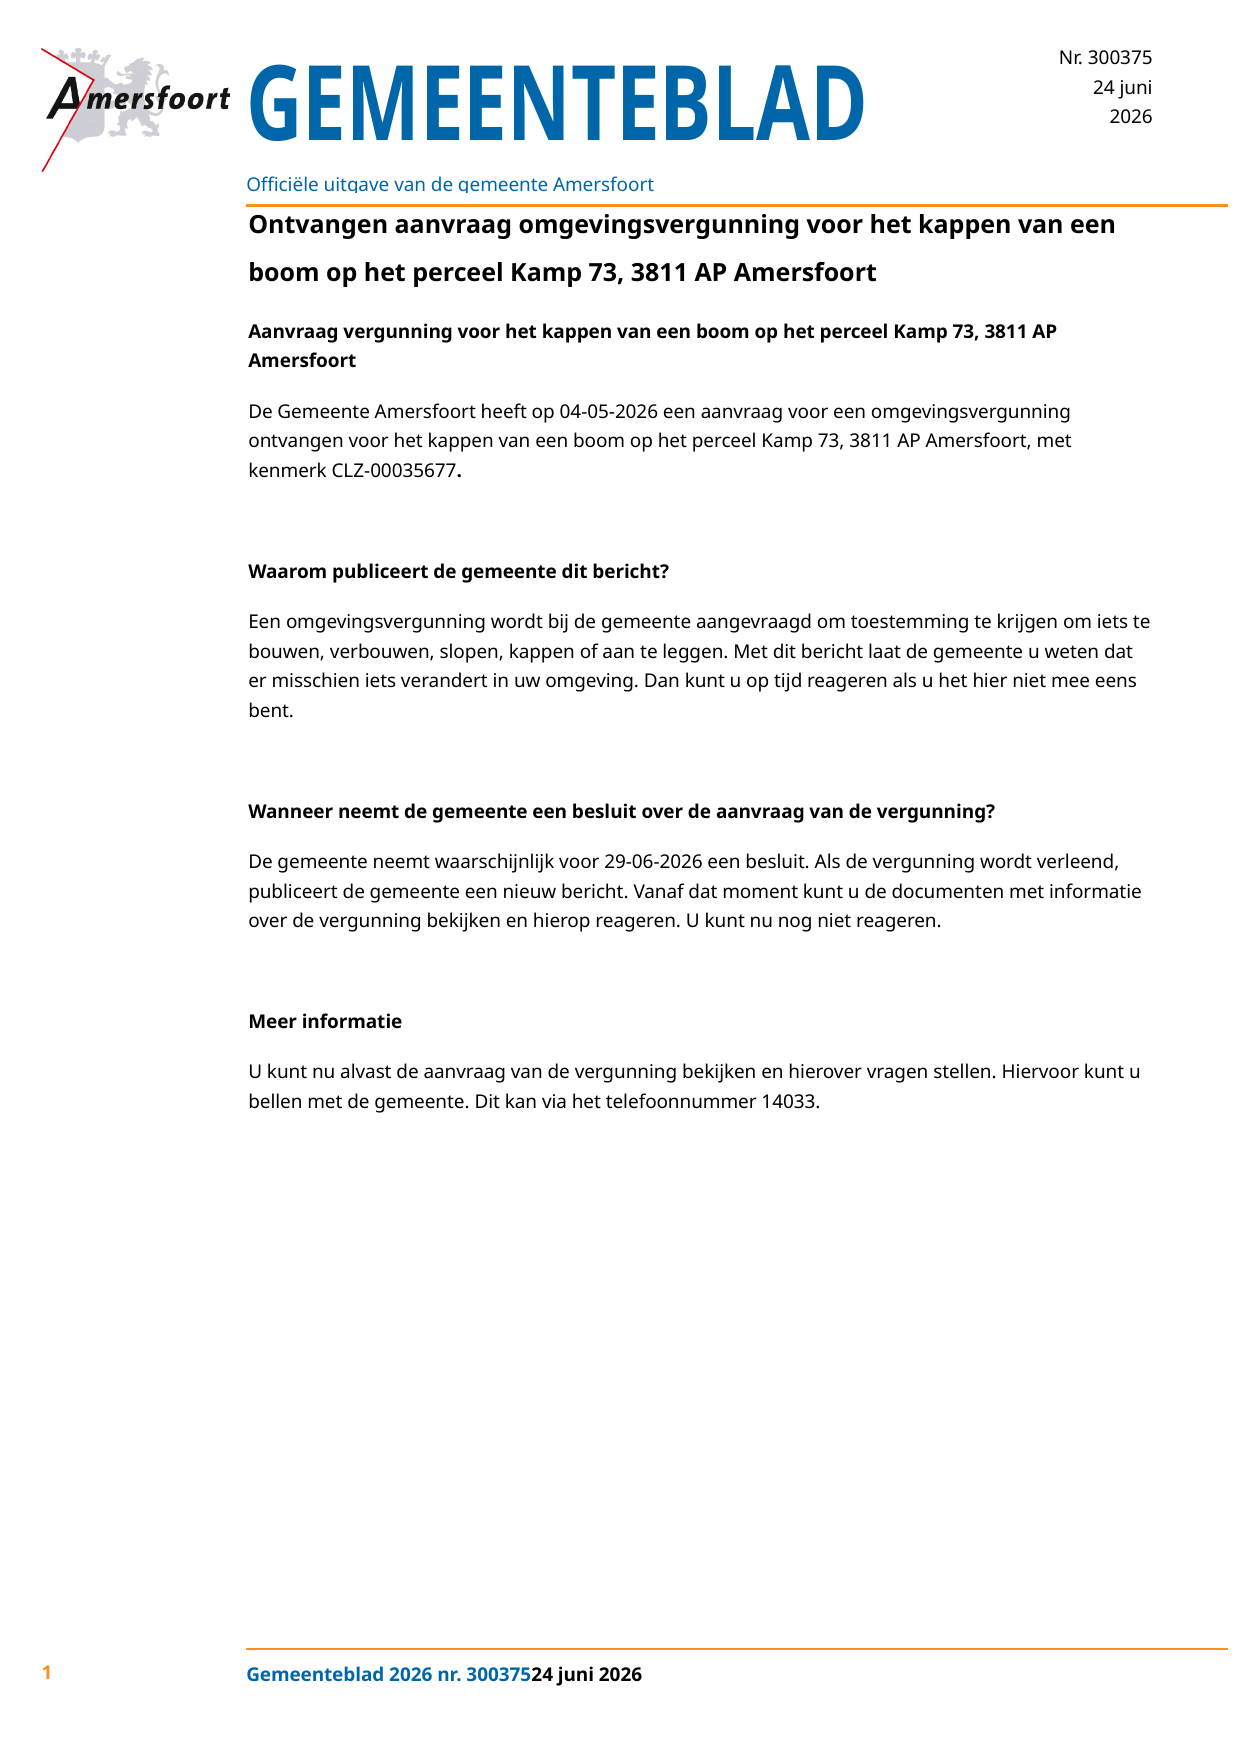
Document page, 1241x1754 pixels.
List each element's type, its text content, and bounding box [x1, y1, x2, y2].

text U kunt nu alvast de aanvraag van de vergunning bekijken en hierover vragen stellen. Hiervoor kunt u bellen met de gemeente. Dit kan via het telefoonnummer 14033. [248, 1059, 1152, 1114]
picture [41, 47, 231, 172]
text De Gemeente Amersfoort heeft op 04-05-2026 een aanvraag voor een omgevingsvergunning ontvangen voor het kappen van een boom op het perceel Kamp 73, 3811 AP Amersfoort, met kenmerk CLZ-00035677. [248, 398, 1152, 483]
text Wanneer neemt de gemeente een besluit over de aanvraag van de vergunning? [248, 798, 1152, 824]
text Waarom publiceert de gemeente dit bericht? [248, 558, 1152, 584]
text Een omgevingsvergunning wordt bij de gemeente aangevraagd om toestemming te krijgen om iets te bouwen, verbouwen, slopen, kappen of aan te leggen. Met dit bericht laat de gemeente u weten dat er misschien iets verandert in uw omgeving. Dan kunt u op tijd reageren als u het hier niet mee eens bent. [248, 608, 1152, 723]
text De gemeente neemt waarschijnlijk voor 29-06-2026 een besluit. Als de vergunning wordt verleend, publiceert de gemeente een nieuw bericht. Vanaf dat moment kunt u de documenten met informatie over de vergunning bekijken en hierop reageren. U kunt nu nog niet reageren. [248, 848, 1152, 933]
text Meer informatie [248, 1008, 1152, 1034]
text Ontvangen aanvraag omgevingsvergunning voor het kappen van een boom op het perceel Kamp 73, 3811 AP Amersfoort [248, 207, 1152, 288]
text Aanvraag vergunning voor het kappen van een boom op het perceel Kamp 73, 3811 AP Amersfoort [248, 318, 1152, 373]
